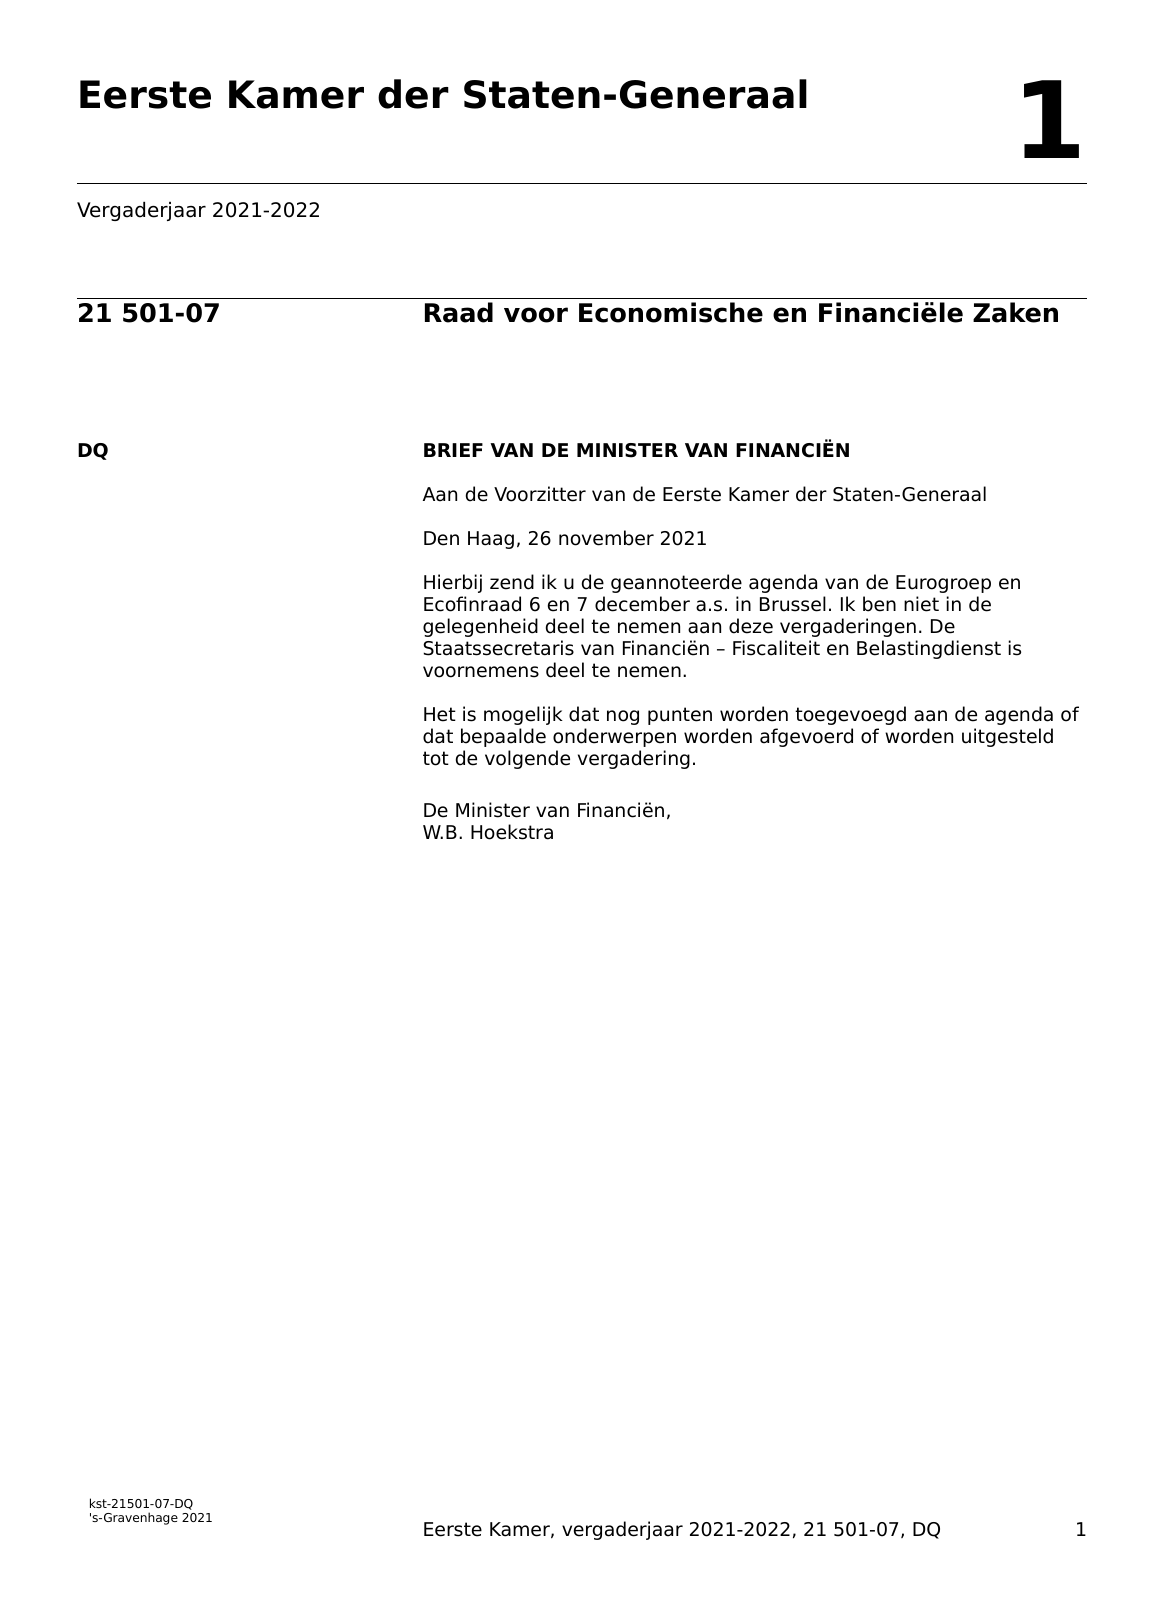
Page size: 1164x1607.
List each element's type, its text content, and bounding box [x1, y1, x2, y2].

text 's-Gravenhage 2021 [88, 1511, 323, 1525]
text Aan de Voorzitter van de Eerste Kamer der Staten-Generaal [422, 484, 1087, 506]
text Den Haag, 26 november 2021 [422, 528, 1087, 550]
table_header 1 [886, 59, 1087, 183]
subtitle DQ BRIEF VAN DE MINISTER VAN FINANCIËN [77, 440, 1087, 462]
table_header Eerste Kamer der Staten-Generaal [77, 59, 886, 183]
text De Minister van Financiën, W.B. Hoekstra [422, 800, 1087, 844]
text Het is mogelijk dat nog punten worden toegevoegd aan de agenda of dat bepaalde onderwerpen worden afgevoerd of worden uitgesteld tot de volgende vergadering. [422, 704, 1087, 770]
subtitle 21 501-07 Raad voor Economische en Financiële Zaken [77, 299, 1087, 329]
text Hierbij zend ik u de geannoteerde agenda van de Eurogroep en Ecofinraad 6 en 7 december a.s. in Brussel. Ik ben niet in de gelegenheid deel te nemen aan deze vergaderingen. De Staatssecretaris van Financiën – Fiscaliteit en Belastingdienst is voornemens deel te nemen. [422, 572, 1087, 682]
text kst-21501-07-DQ [88, 1497, 323, 1511]
table_cell Vergaderjaar 2021-2022 [77, 184, 1087, 298]
